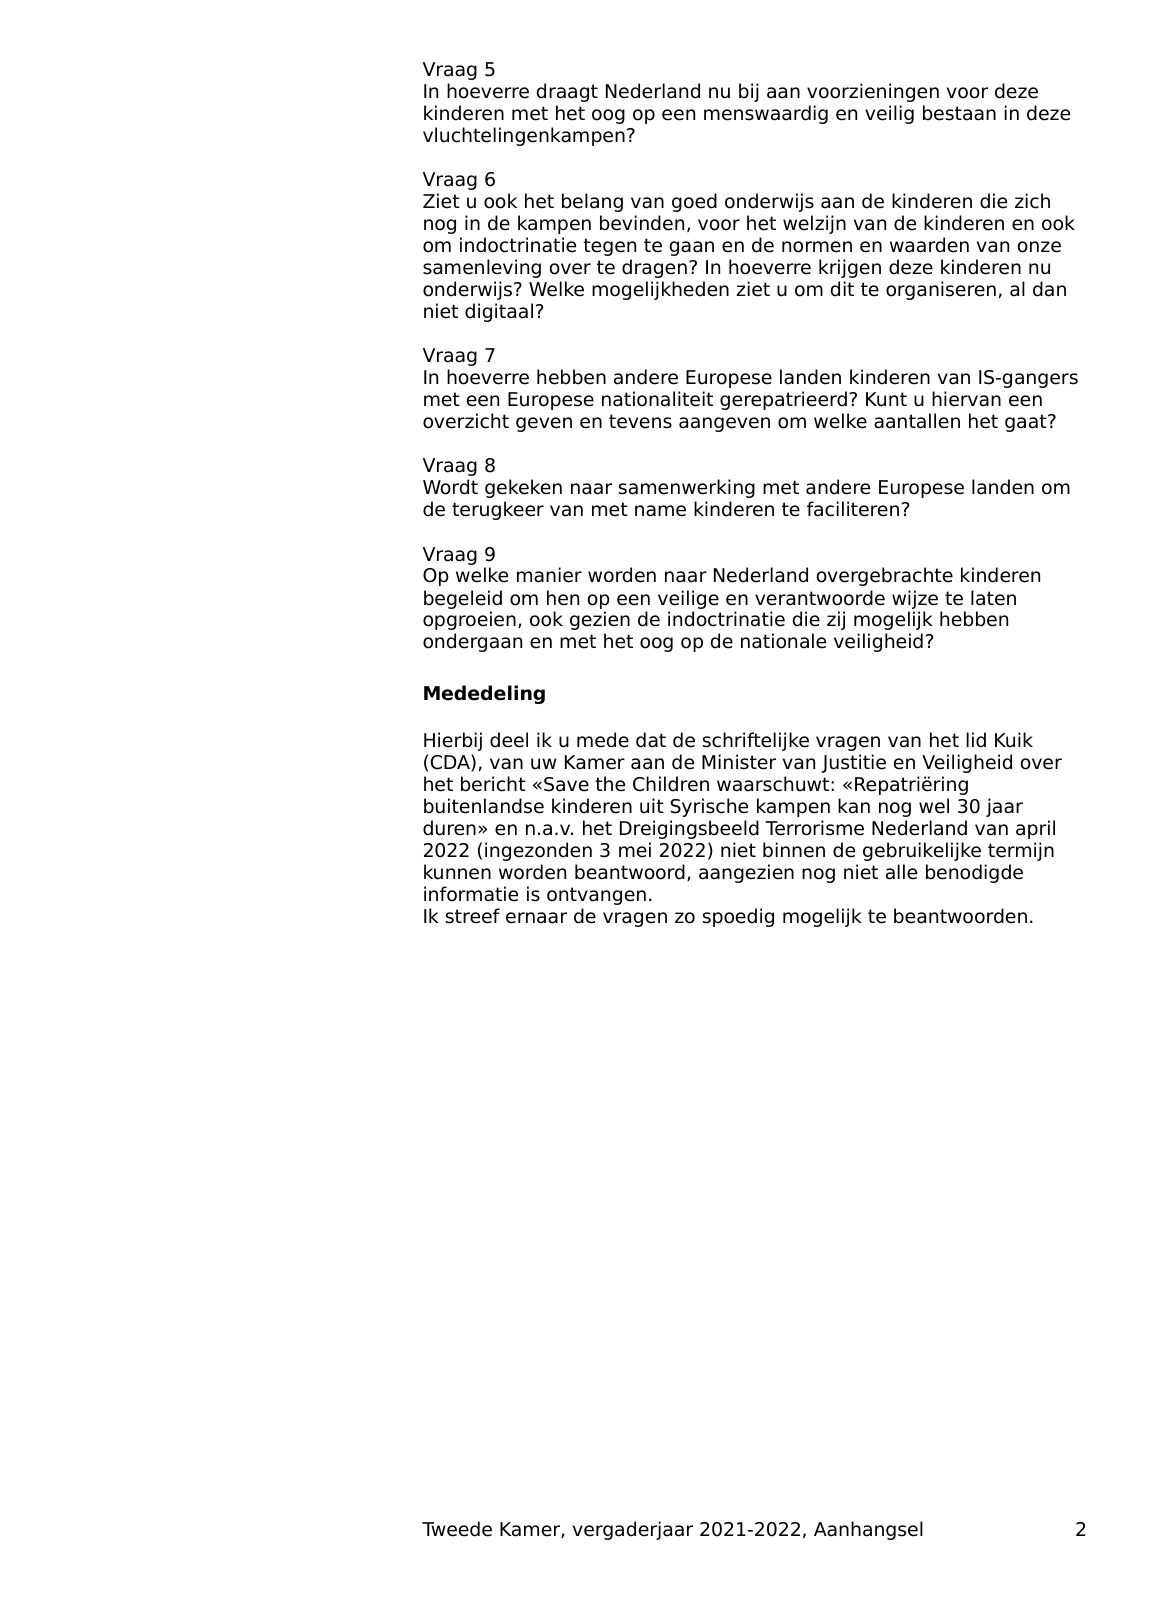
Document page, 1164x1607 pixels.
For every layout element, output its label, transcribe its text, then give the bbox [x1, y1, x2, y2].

text Op welke manier worden naar Nederland overgebrachte kinderen begeleid om hen op een veilige en verantwoorde wijze te laten opgroeien, ook gezien de indoctrinatie die zij mogelijk hebben ondergaan en met het oog op de nationale veiligheid? [422, 565, 1087, 653]
text Vraag 8 [422, 455, 1087, 477]
text Vraag 7 [422, 345, 1087, 367]
text Hierbij deel ik u mede dat de schriftelijke vragen van het lid Kuik (CDA), van uw Kamer aan de Minister van Justitie en Veiligheid over het bericht «Save the Children waarschuwt: «Repatriëring buitenlandse kinderen uit Syrische kampen kan nog wel 30 jaar duren» en n.a.v. het Dreigingsbeeld Terrorisme Nederland van april 2022 (ingezonden 3 mei 2022) niet binnen de gebruikelijke termijn kunnen worden beantwoord, aangezien nog niet alle benodigde informatie is ontvangen. [422, 730, 1087, 906]
text In hoeverre draagt Nederland nu bij aan voorzieningen voor deze kinderen met het oog op een menswaardig en veilig bestaan in deze vluchtelingenkampen? [422, 81, 1087, 147]
subtitle Mededeling [422, 683, 1087, 705]
text In hoeverre hebben andere Europese landen kinderen van IS-gangers met een Europese nationaliteit gerepatrieerd? Kunt u hiervan een overzicht geven en tevens aangeven om welke aantallen het gaat? [422, 367, 1087, 433]
text Ik streef ernaar de vragen zo spoedig mogelijk te beantwoorden. [422, 906, 1087, 928]
text Vraag 6 [422, 169, 1087, 191]
text Ziet u ook het belang van goed onderwijs aan de kinderen die zich nog in de kampen bevinden, voor het welzijn van de kinderen en ook om indoctrinatie tegen te gaan en de normen en waarden van onze samenleving over te dragen? In hoeverre krijgen deze kinderen nu onderwijs? Welke mogelijkheden ziet u om dit te organiseren, al dan niet digitaal? [422, 191, 1087, 323]
text Vraag 9 [422, 543, 1087, 565]
text Wordt gekeken naar samenwerking met andere Europese landen om de terugkeer van met name kinderen te faciliteren? [422, 477, 1087, 521]
text Vraag 5 [422, 59, 1087, 81]
